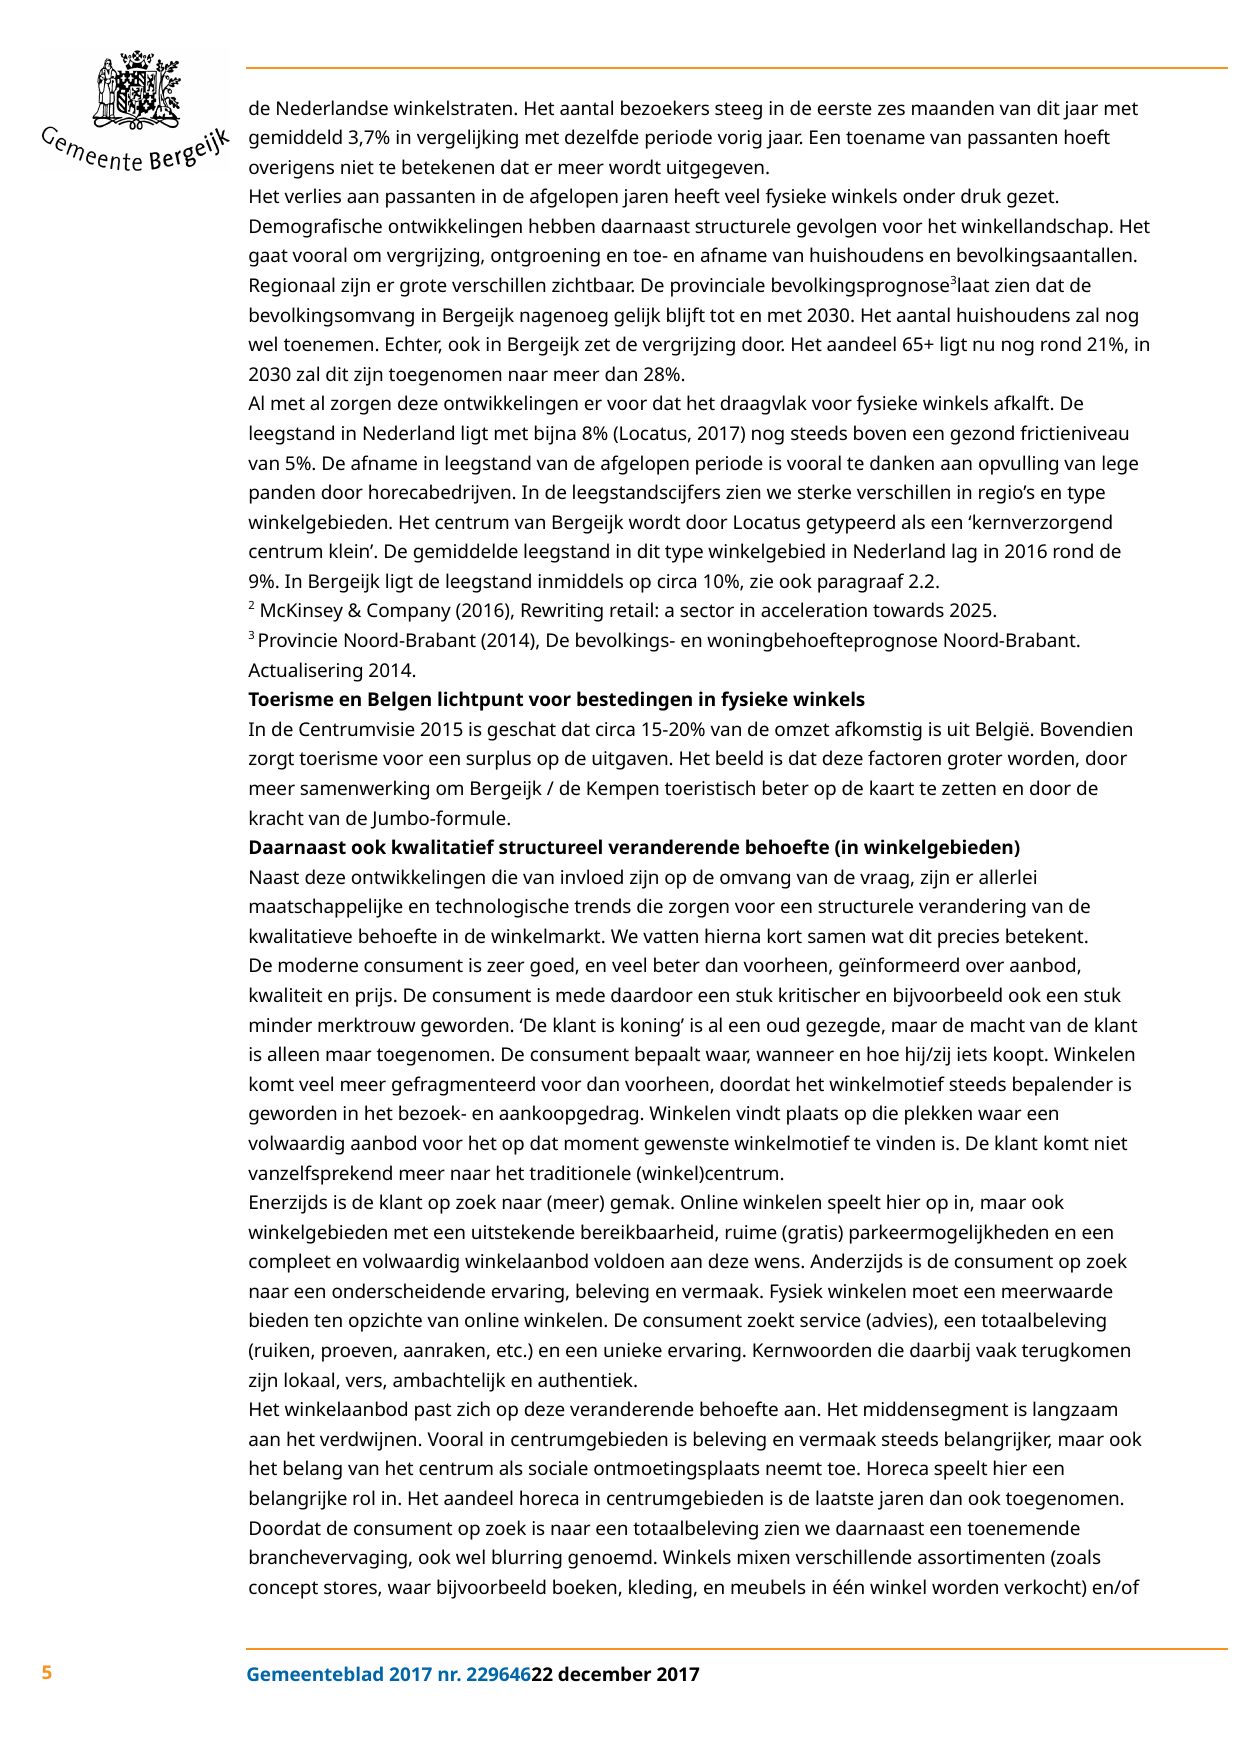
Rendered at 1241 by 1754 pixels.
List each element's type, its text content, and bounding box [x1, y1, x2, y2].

text Het verlies aan passanten in de afgelopen jaren heeft veel fysieke winkels onder druk gezet. Demografische ontwikkelingen hebben daarnaast structurele gevolgen voor het winkellandschap. Het gaat vooral om vergrijzing, ontgroening en toe- en afname van huishoudens en bevolkingsaantallen. Regionaal zijn er grote verschillen zichtbaar. De provinciale bevolkingsprognose3laat zien dat de bevolkingsomvang in Bergeijk nagenoeg gelijk blijft tot en met 2030. Het aantal huishoudens zal nog wel toenemen. Echter, ook in Bergeijk zet de vergrijzing door. Het aandeel 65+ ligt nu nog rond 21%, in 2030 zal dit zijn toegenomen naar meer dan 28%. [248, 183, 1152, 387]
text Toerisme en Belgen lichtpunt voor bestedingen in fysieke winkels [248, 686, 1152, 712]
text Al met al zorgen deze ontwikkelingen er voor dat het draagvlak voor fysieke winkels afkalft. De leegstand in Nederland ligt met bijna 8% (Locatus, 2017) nog steeds boven een gezond frictieniveau van 5%. De afname in leegstand van de afgelopen periode is vooral te danken aan opvulling van lege panden door horecabedrijven. In de leegstandscijfers zien we sterke verschillen in regio’s en type winkelgebieden. Het centrum van Bergeijk wordt door Locatus getypeerd als een ‘kernverzorgend centrum klein’. De gemiddelde leegstand in dit type winkelgebied in Nederland lag in 2016 rond de 9%. In Bergeijk ligt de leegstand inmiddels op circa 10%, zie ook paragraaf 2.2. [248, 391, 1152, 594]
text In de Centrumvisie 2015 is geschat dat circa 15-20% van de omzet afkomstig is uit België. Bovendien zorgt toerisme voor een surplus op de uitgaven. Het beeld is dat deze factoren groter worden, door meer samenwerking om Bergeijk / de Kempen toeristisch beter op de kaart te zetten en door de kracht van de Jumbo-formule. [248, 716, 1152, 831]
text 3 Provincie Noord-Brabant (2014), De bevolkings- en woningbehoefteprognose Noord-Brabant. Actualisering 2014. [248, 627, 1152, 683]
text Enerzijds is de klant op zoek naar (meer) gemak. Online winkelen speelt hier op in, maar ook winkelgebieden met een uitstekende bereikbaarheid, ruime (gratis) parkeermogelijkheden en een compleet en volwaardig winkelaanbod voldoen aan deze wens. Anderzijds is de consument op zoek naar een onderscheidende ervaring, beleving en vermaak. Fysiek winkelen moet een meerwaarde bieden ten opzichte van online winkelen. De consument zoekt service (advies), een totaalbeleving (ruiken, proeven, aanraken, etc.) en een unieke ervaring. Kernwoorden die daarbij vaak terugkomen zijn lokaal, vers, ambachtelijk en authentiek. [248, 1189, 1152, 1393]
text de Nederlandse winkelstraten. Het aantal bezoekers steeg in de eerste zes maanden van dit jaar met gemiddeld 3,7% in vergelijking met dezelfde periode vorig jaar. Een toename van passanten hoeft overigens niet te betekenen dat er meer wordt uitgegeven. [248, 95, 1152, 180]
text Naast deze ontwikkelingen die van invloed zijn op de omvang van de vraag, zijn er allerlei maatschappelijke en technologische trends die zorgen voor een structurele verandering van de kwalitatieve behoefte in de winkelmarkt. We vatten hierna kort samen wat dit precies betekent. [248, 864, 1152, 949]
text De moderne consument is zeer goed, en veel beter dan voorheen, geïnformeerd over aanbod, kwaliteit en prijs. De consument is mede daardoor een stuk kritischer en bijvoorbeeld ook een stuk minder merktrouw geworden. ‘De klant is koning’ is al een oud gezegde, maar de macht van de klant is alleen maar toegenomen. De consument bepaalt waar, wanneer en hoe hij/zij iets koopt. Winkelen komt veel meer gefragmenteerd voor dan voorheen, doordat het winkelmotief steeds bepalender is geworden in het bezoek- en aankoopgedrag. Winkelen vindt plaats op die plekken waar een volwaardig aanbod voor het op dat moment gewenste winkelmotief te vinden is. De klant komt niet vanzelfsprekend meer naar het traditionele (winkel)centrum. [248, 953, 1152, 1186]
text Het winkelaanbod past zich op deze veranderende behoefte aan. Het middensegment is langzaam aan het verdwijnen. Vooral in centrumgebieden is beleving en vermaak steeds belangrijker, maar ook het belang van het centrum als sociale ontmoetingsplaats neemt toe. Horeca speelt hier een belangrijke rol in. Het aandeel horeca in centrumgebieden is de laatste jaren dan ook toegenomen. Doordat de consument op zoek is naar een totaalbeleving zien we daarnaast een toenemende branchevervaging, ook wel blurring genoemd. Winkels mixen verschillende assortimenten (zoals concept stores, waar bijvoorbeeld boeken, kleding, en meubels in één winkel worden verkocht) en/of [248, 1396, 1152, 1600]
picture [41, 47, 231, 172]
text Daarnaast ook kwalitatief structureel veranderende behoefte (in winkelgebieden) [248, 834, 1152, 860]
text 2 McKinsey & Company (2016), Rewriting retail: a sector in acceleration towards 2025. [248, 598, 1152, 623]
